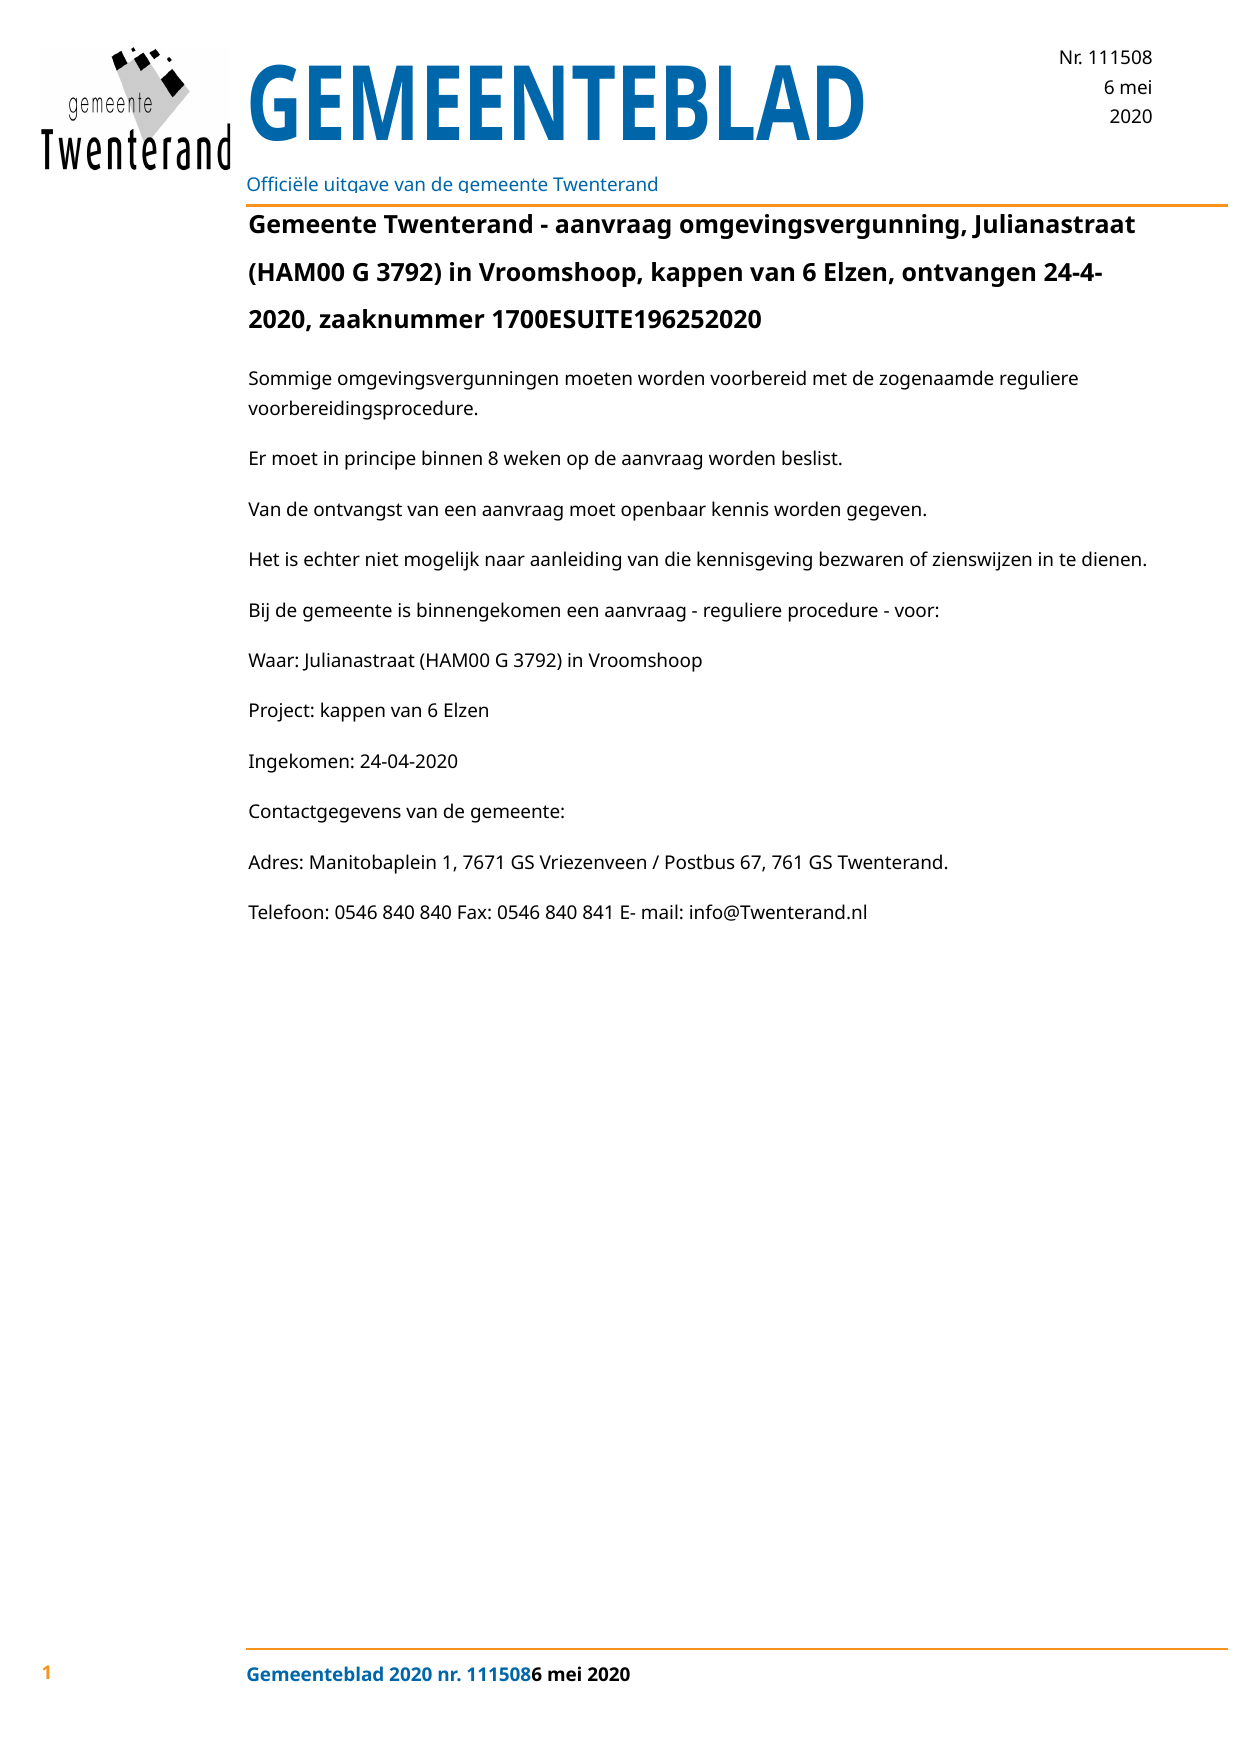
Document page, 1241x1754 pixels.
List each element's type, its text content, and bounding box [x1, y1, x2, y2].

text Telefoon: 0546 840 840 Fax: 0546 840 841 E- mail: info@Twenterand.nl [248, 899, 1152, 925]
text Adres: Manitobaplein 1, 7671 GS Vriezenveen / Postbus 67, 761 GS Twenterand. [248, 849, 1152, 874]
text Het is echter niet mogelijk naar aanleiding van die kennisgeving bezwaren of zienswijzen in te dienen. [248, 546, 1152, 572]
text Ingekomen: 24-04-2020 [248, 748, 1152, 774]
text Bij de gemeente is binnengekomen een aanvraag - reguliere procedure - voor: [248, 597, 1152, 622]
text Waar: Julianastraat (HAM00 G 3792) in Vroomshoop [248, 647, 1152, 673]
text Sommige omgevingsvergunningen moeten worden voorbereid met de zogenaamde reguliere voorbereidingsprocedure. [248, 366, 1152, 421]
text Gemeente Twenterand - aanvraag omgevingsvergunning, Julianastraat (HAM00 G 3792) in Vroomshoop, kappen van 6 Elzen, ontvangen 24-4-2020, zaaknummer 1700ESUITE196252020 [248, 207, 1152, 336]
text Van de ontvangst van een aanvraag moet openbaar kennis worden gegeven. [248, 496, 1152, 522]
text Contactgegevens van de gemeente: [248, 798, 1152, 824]
picture [41, 47, 231, 172]
text Project: kappen van 6 Elzen [248, 698, 1152, 723]
text Er moet in principe binnen 8 weken op de aanvraag worden beslist. [248, 446, 1152, 471]
